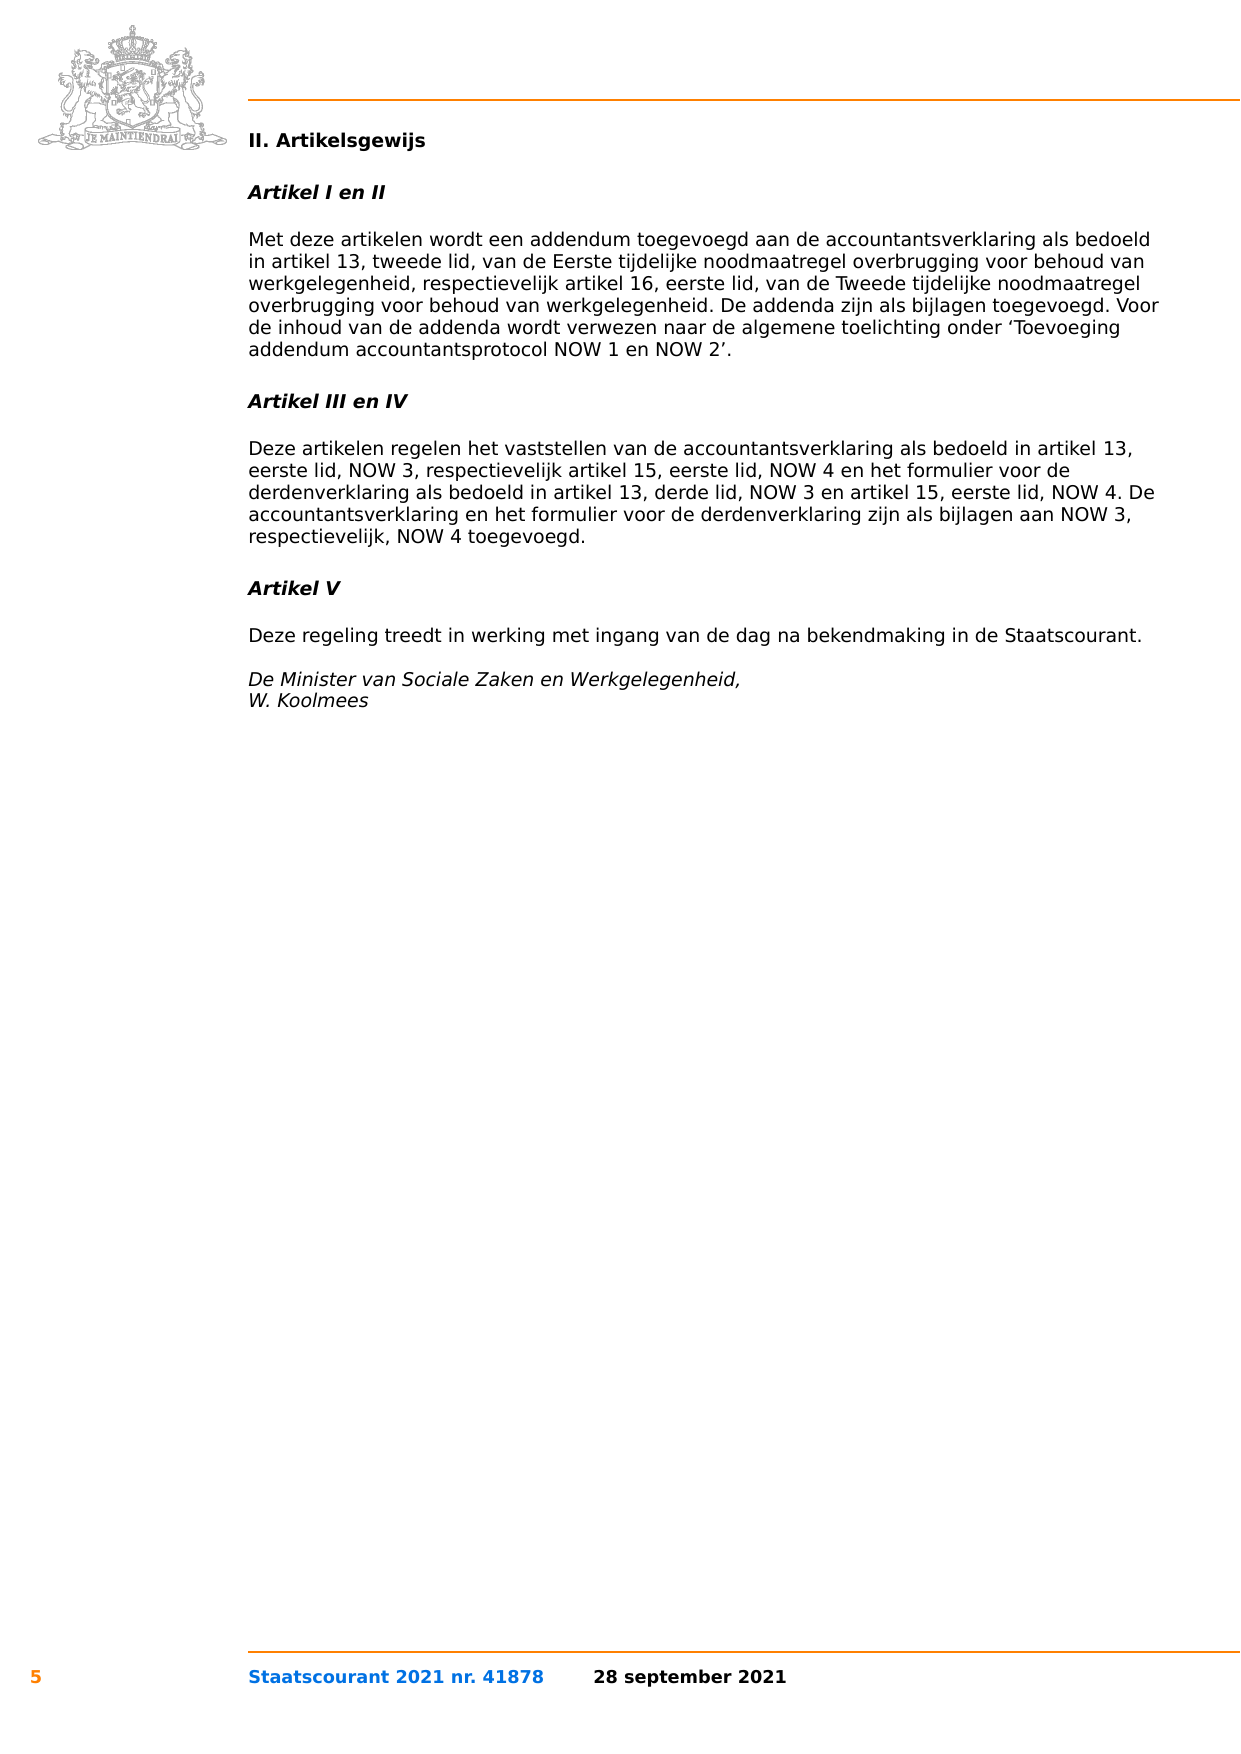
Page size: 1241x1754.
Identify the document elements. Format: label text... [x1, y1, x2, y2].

text De Minister van Sociale Zaken en Werkgelegenheid, W. Koolmees [248, 668, 1163, 712]
subtitle Artikel I en II [248, 182, 1163, 204]
text Met deze artikelen wordt een addendum toegevoegd aan de accountantsverklaring als bedoeld in artikel 13, tweede lid, van de Eerste tijdelijke noodmaatregel overbrugging voor behoud van werkgelegenheid, respectievelijk artikel 16, eerste lid, van de Tweede tijdelijke noodmaatregel overbrugging voor behoud van werkgelegenheid. De addenda zijn als bijlagen toegevoegd. Voor de inhoud van de addenda wordt verwezen naar de algemene toelichting onder ‘Toevoeging addendum accountantsprotocol NOW 1 en NOW 2’. [248, 229, 1163, 361]
text Deze artikelen regelen het vaststellen van de accountantsverklaring als bedoeld in artikel 13, eerste lid, NOW 3, respectievelijk artikel 15, eerste lid, NOW 4 en het formulier voor de derdenverklaring als bedoeld in artikel 13, derde lid, NOW 3 en artikel 15, eerste lid, NOW 4. De accountantsverklaring en het formulier voor de derdenverklaring zijn als bijlagen aan NOW 3, respectievelijk, NOW 4 toegevoegd. [248, 438, 1163, 548]
subtitle Artikel V [248, 578, 1163, 599]
picture [38, 25, 227, 150]
subtitle II. Artikelsgewijs [248, 130, 1163, 152]
subtitle Artikel III en IV [248, 391, 1163, 413]
text Deze regeling treedt in werking met ingang van de dag na bekendmaking in de Staatscourant. [248, 624, 1163, 647]
